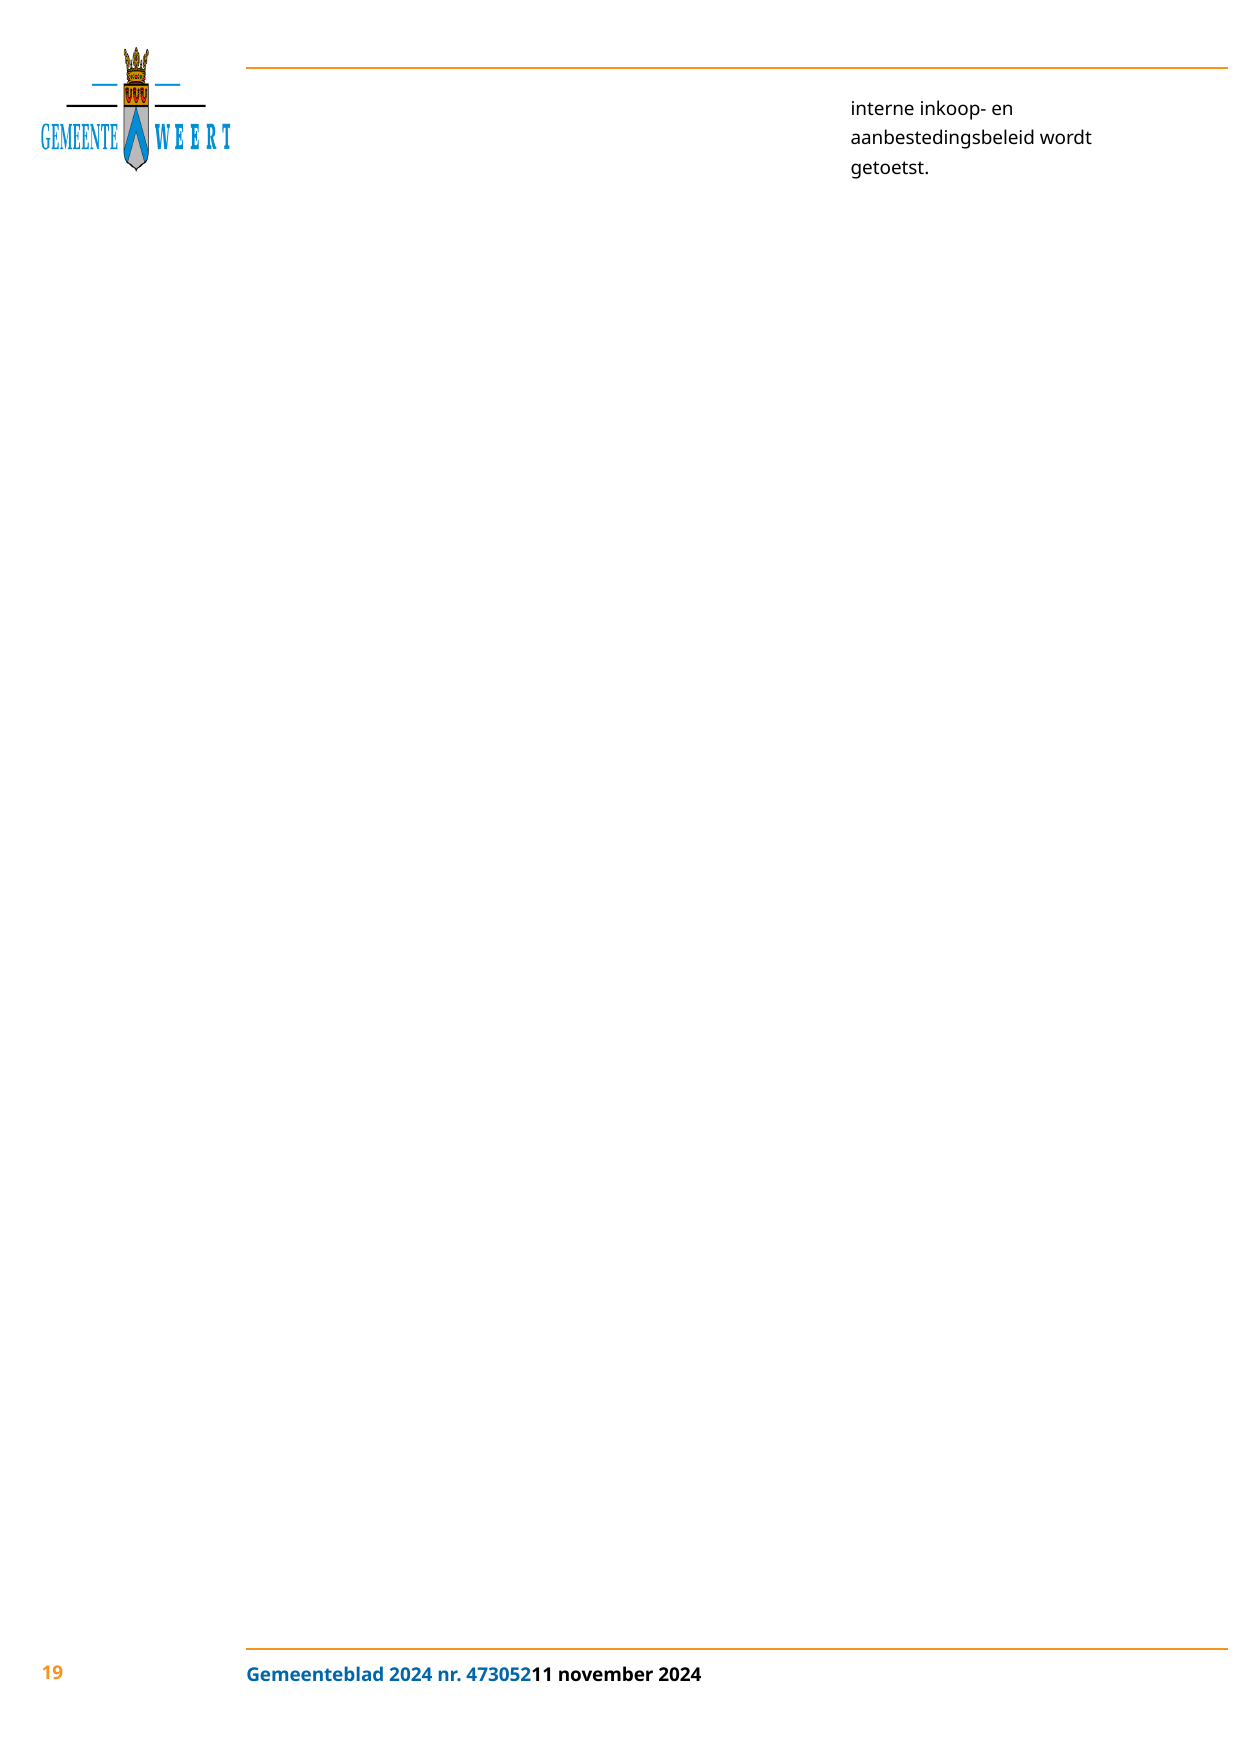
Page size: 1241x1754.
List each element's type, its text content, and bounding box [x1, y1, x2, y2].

table_cell [549, 95, 850, 180]
picture [41, 47, 231, 172]
table_cell [248, 95, 549, 180]
table_cell interne inkoop- en aanbestedingsbeleid wordt getoetst. [850, 95, 1152, 180]
